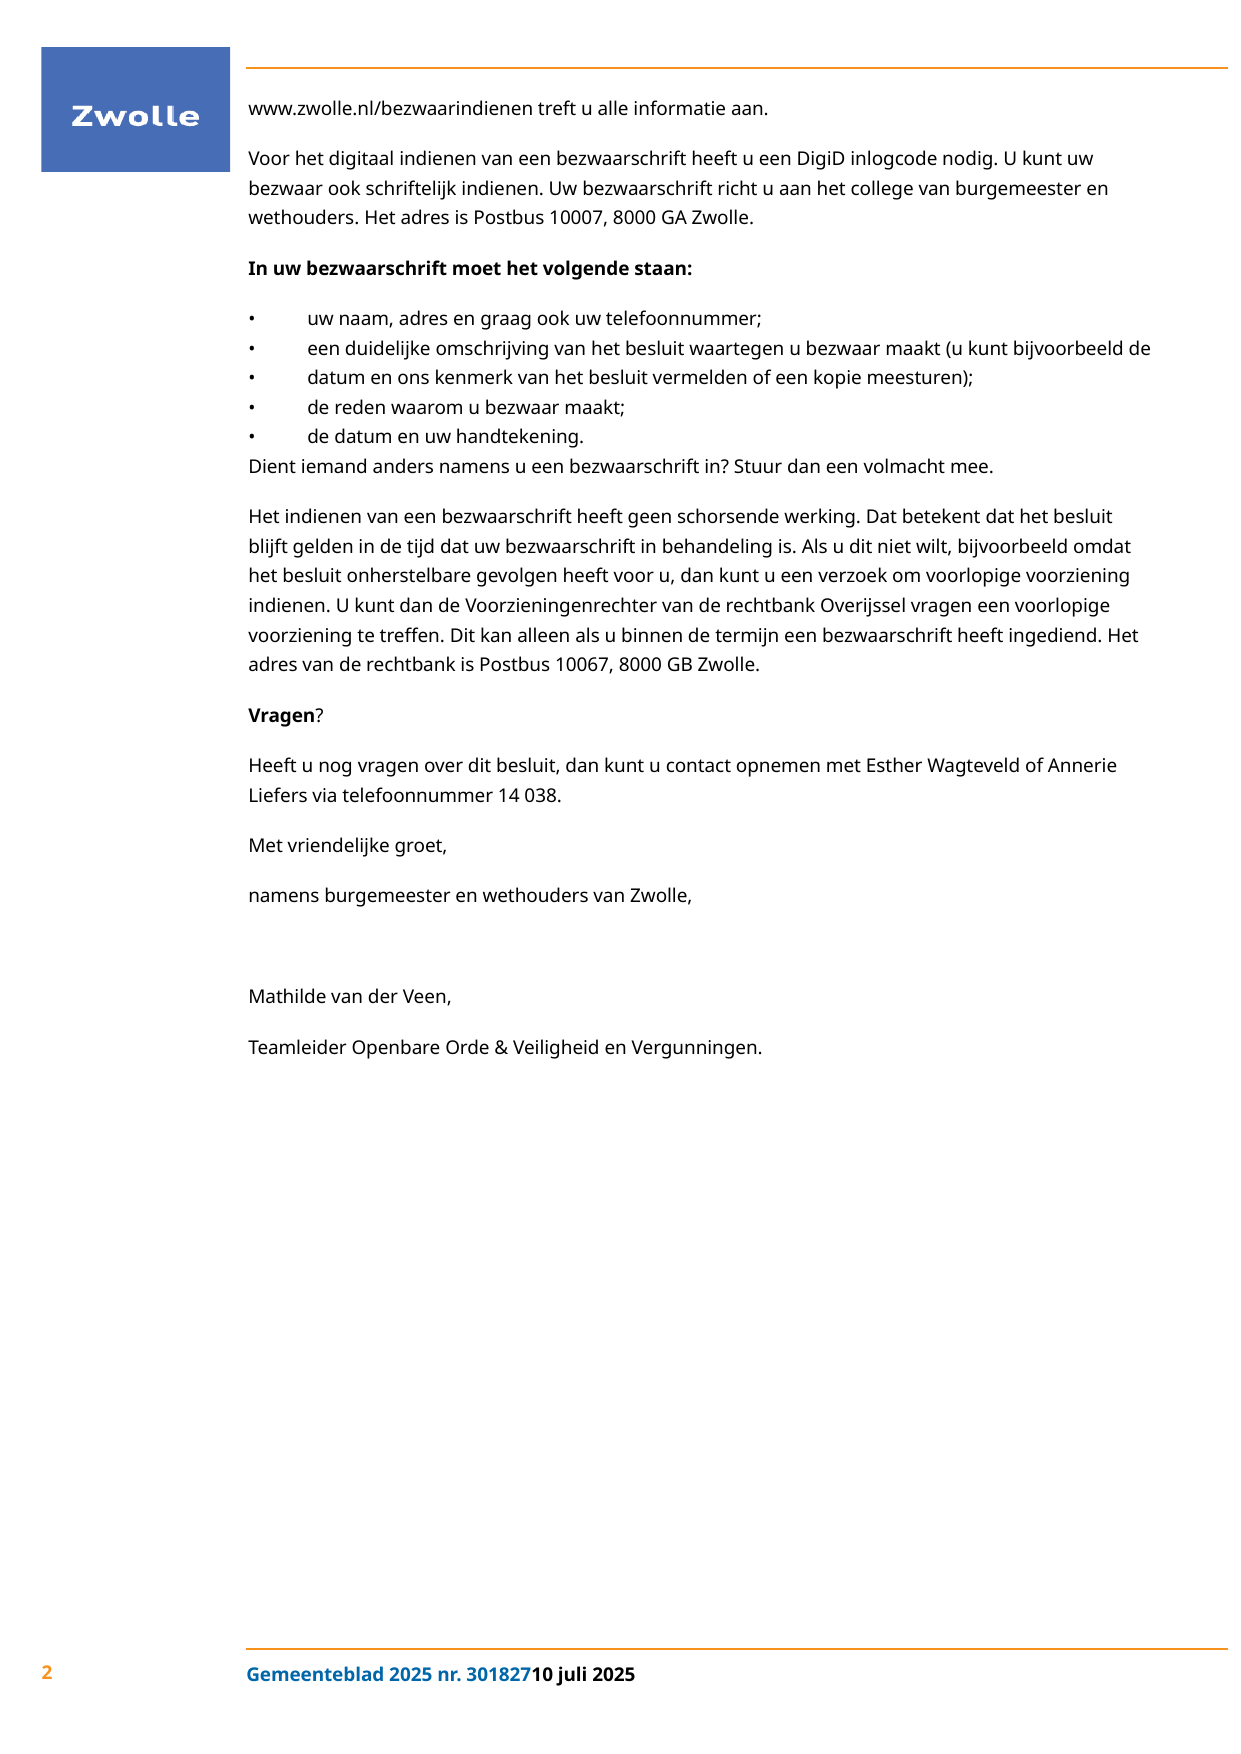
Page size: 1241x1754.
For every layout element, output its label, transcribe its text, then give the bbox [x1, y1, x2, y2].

text Teamleider Openbare Orde & Veiligheid en Vergunningen. [248, 1034, 1152, 1060]
list datum en ons kenmerk van het besluit vermelden of een kopie meesturen); [248, 364, 1152, 390]
text Dient iemand anders namens u een bezwaarschrift in? Stuur dan een volmacht mee. [248, 453, 1152, 479]
text www.zwolle.nl/bezwaarindienen treft u alle informatie aan. [248, 95, 1152, 121]
text Mathilde van der Veen, [248, 983, 1152, 1009]
text Het indienen van een bezwaarschrift heeft geen schorsende werking. Dat betekent dat het besluit blijft gelden in de tijd dat uw bezwaarschrift in behandeling is. Als u dit niet wilt, bijvoorbeeld omdat het besluit onherstelbare gevolgen heeft voor u, dan kunt u een verzoek om voorlopige voorziening indienen. U kunt dan de Voorzieningenrechter van de rechtbank Overijssel vragen een voorlopige voorziening te treffen. Dit kan alleen als u binnen de termijn een bezwaarschrift heeft ingediend. Het adres van de rechtbank is Postbus 10067, 8000 GB Zwolle. [248, 503, 1152, 677]
text namens burgemeester en wethouders van Zwolle, [248, 883, 1152, 908]
text Heeft u nog vragen over dit besluit, dan kunt u contact opnemen met Esther Wagteveld of Annerie Liefers via telefoonnummer 14 038. [248, 752, 1152, 808]
list de datum en uw handtekening. [248, 423, 1152, 449]
text Vragen? [248, 702, 1152, 728]
text Voor het digitaal indienen van een bezwaarschrift heeft u een DigiD inlogcode nodig. U kunt uw bezwaar ook schriftelijk indienen. Uw bezwaarschrift richt u aan het college van burgemeester en wethouders. Het adres is Postbus 10007, 8000 GA Zwolle. [248, 145, 1152, 230]
text In uw bezwaarschrift moet het volgende staan: [248, 255, 1152, 281]
text Met vriendelijke groet, [248, 832, 1152, 858]
list de reden waarom u bezwaar maakt; [248, 394, 1152, 420]
list uw naam, adres en graag ook uw telefoonnummer; [248, 305, 1152, 331]
list een duidelijke omschrijving van het besluit waartegen u bezwaar maakt (u kunt bijvoorbeeld de [248, 335, 1152, 361]
picture [41, 47, 231, 172]
